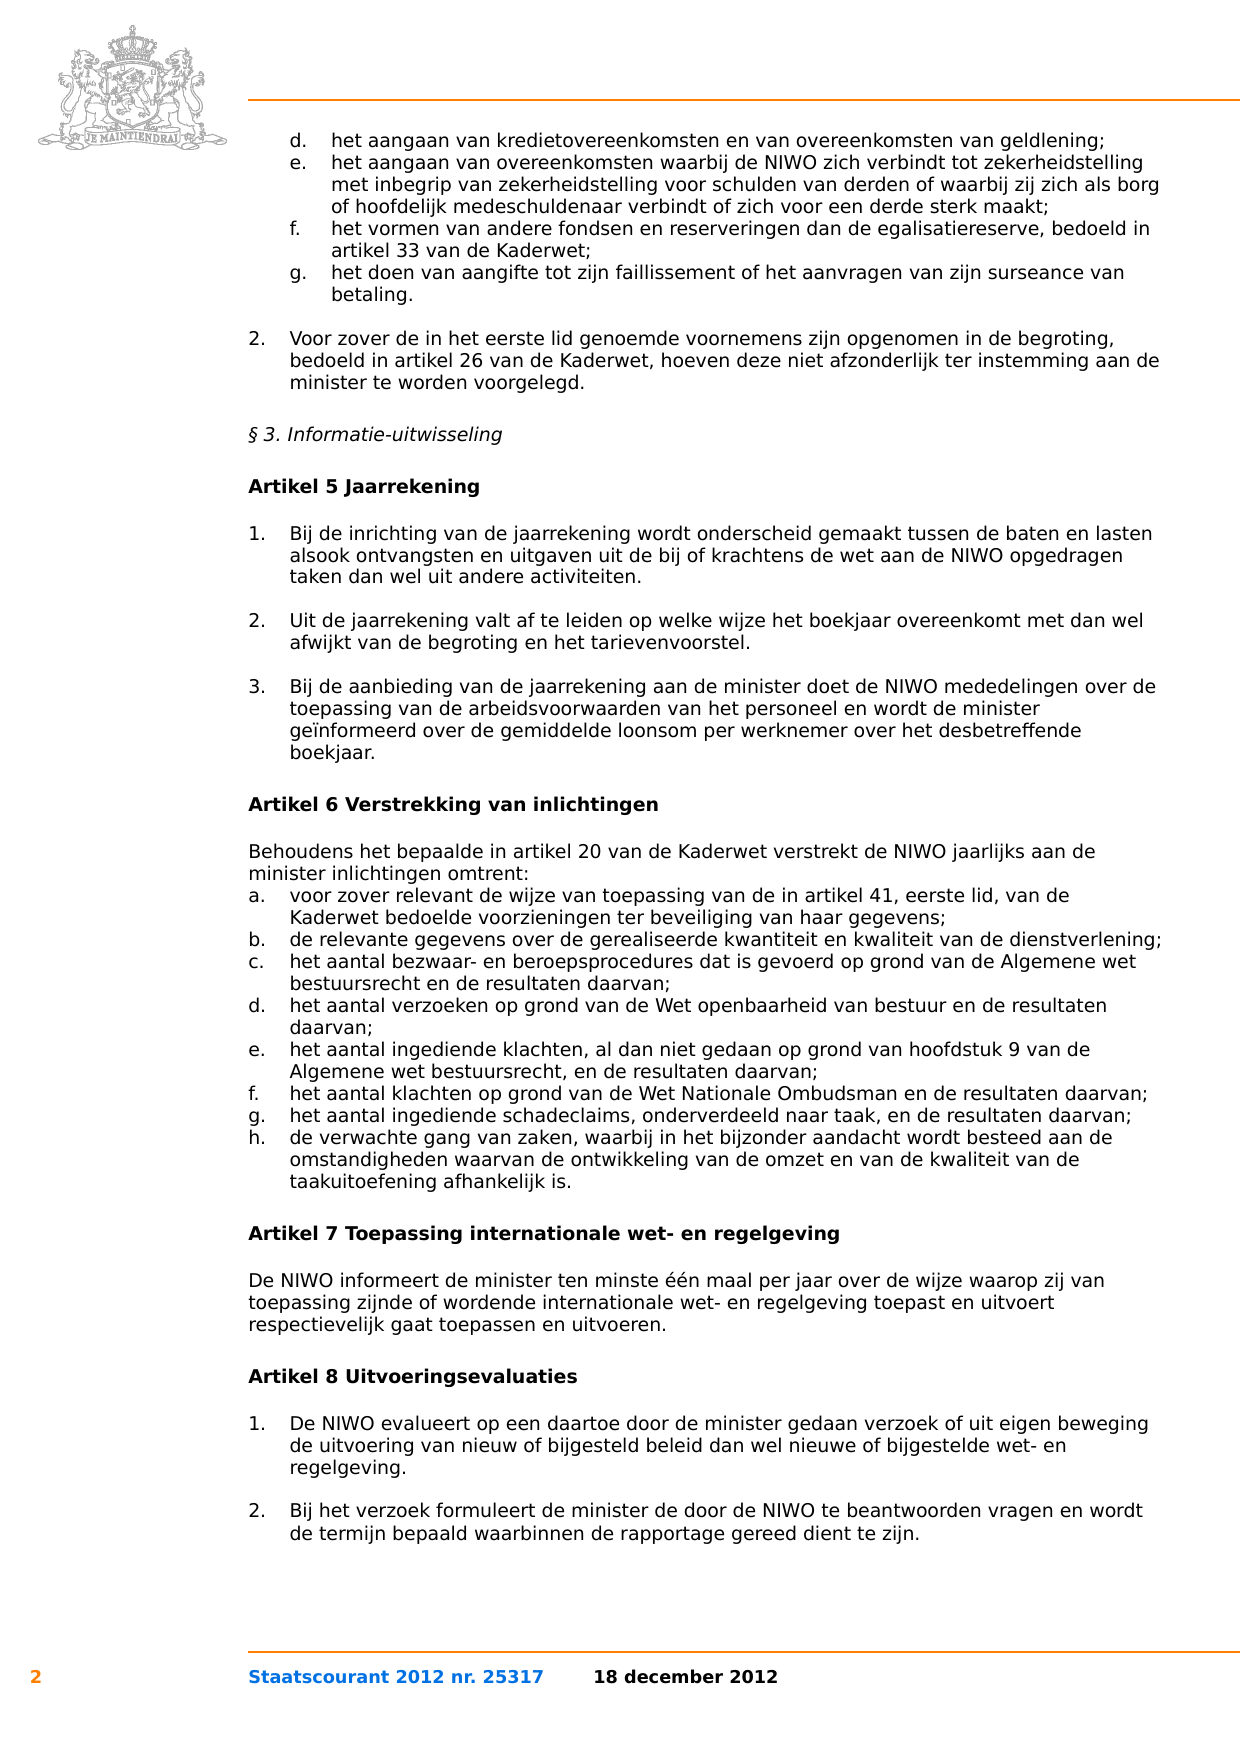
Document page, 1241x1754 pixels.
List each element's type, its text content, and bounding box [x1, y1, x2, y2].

text 1. De NIWO evalueert op een daartoe door de minister gedaan verzoek of uit eigen beweging de uitvoering van nieuw of bijgesteld beleid dan wel nieuwe of bijgestelde wet- en regelgeving. [248, 1413, 1163, 1478]
subtitle Artikel 7 Toepassing internationale wet- en regelgeving [248, 1223, 1163, 1245]
text c. het aantal bezwaar- en beroepsprocedures dat is gevoerd op grond van de Algemene wet bestuursrecht en de resultaten daarvan; [248, 951, 1163, 995]
text 3. Bij de aanbieding van de jaarrekening aan de minister doet de NIWO mededelingen over de toepassing van de arbeidsvoorwaarden van het personeel en wordt de minister geïnformeerd over de gemiddelde loonsom per werknemer over het desbetreffende boekjaar. [248, 676, 1163, 764]
text 2. Uit de jaarrekening valt af te leiden op welke wijze het boekjaar overeenkomt met dan wel afwijkt van de begroting en het tarievenvoorstel. [248, 610, 1163, 654]
text f. het aantal klachten op grond van de Wet Nationale Ombudsman en de resultaten daarvan; [248, 1083, 1163, 1105]
text De NIWO informeert de minister ten minste één maal per jaar over de wijze waarop zij van toepassing zijnde of wordende internationale wet- en regelgeving toepast en uitvoert respectievelijk gaat toepassen en uitvoeren. [248, 1270, 1163, 1336]
subtitle § 3. Informatie-uitwisseling [248, 423, 1163, 446]
text b. de relevante gegevens over de gerealiseerde kwantiteit en kwaliteit van de dienstverlening; [248, 929, 1163, 951]
text f. het vormen van andere fondsen en reserveringen dan de egalisatiereserve, bedoeld in artikel 33 van de Kaderwet; [289, 218, 1163, 262]
text 2. Voor zover de in het eerste lid genoemde voornemens zijn opgenomen in de begroting, bedoeld in artikel 26 van de Kaderwet, hoeven deze niet afzonderlijk ter instemming aan de minister te worden voorgelegd. [248, 328, 1163, 393]
text g. het aantal ingediende schadeclaims, onderverdeeld naar taak, en de resultaten daarvan; [248, 1105, 1163, 1127]
text 1. Bij de inrichting van de jaarrekening wordt onderscheid gemaakt tussen de baten en lasten alsook ontvangsten en uitgaven uit de bij of krachtens de wet aan de NIWO opgedragen taken dan wel uit andere activiteiten. [248, 522, 1163, 588]
text d. het aantal verzoeken op grond van de Wet openbaarheid van bestuur en de resultaten daarvan; [248, 995, 1163, 1039]
subtitle Artikel 6 Verstrekking van inlichtingen [248, 794, 1163, 816]
text Behoudens het bepaalde in artikel 20 van de Kaderwet verstrekt de NIWO jaarlijks aan de minister inlichtingen omtrent: [248, 841, 1163, 885]
text d. het aangaan van kredietovereenkomsten en van overeenkomsten van geldlening; [289, 130, 1163, 152]
text h. de verwachte gang van zaken, waarbij in het bijzonder aandacht wordt besteed aan de omstandigheden waarvan de ontwikkeling van de omzet en van de kwaliteit van de taakuitoefening afhankelijk is. [248, 1127, 1163, 1193]
text 2. Bij het verzoek formuleert de minister de door de NIWO te beantwoorden vragen en wordt de termijn bepaald waarbinnen de rapportage gereed dient te zijn. [248, 1500, 1163, 1544]
subtitle Artikel 5 Jaarrekening [248, 476, 1163, 497]
text g. het doen van aangifte tot zijn faillissement of het aanvragen van zijn surseance van betaling. [289, 262, 1163, 306]
text e. het aangaan van overeenkomsten waarbij de NIWO zich verbindt tot zekerheidstelling met inbegrip van zekerheidstelling voor schulden van derden of waarbij zij zich als borg of hoofdelijk medeschuldenaar verbindt of zich voor een derde sterk maakt; [289, 152, 1163, 218]
picture [38, 25, 227, 150]
subtitle Artikel 8 Uitvoeringsevaluaties [248, 1366, 1163, 1388]
text a. voor zover relevant de wijze van toepassing van de in artikel 41, eerste lid, van de Kaderwet bedoelde voorzieningen ter beveiliging van haar gegevens; [248, 885, 1163, 929]
text e. het aantal ingediende klachten, al dan niet gedaan op grond van hoofdstuk 9 van de Algemene wet bestuursrecht, en de resultaten daarvan; [248, 1039, 1163, 1083]
